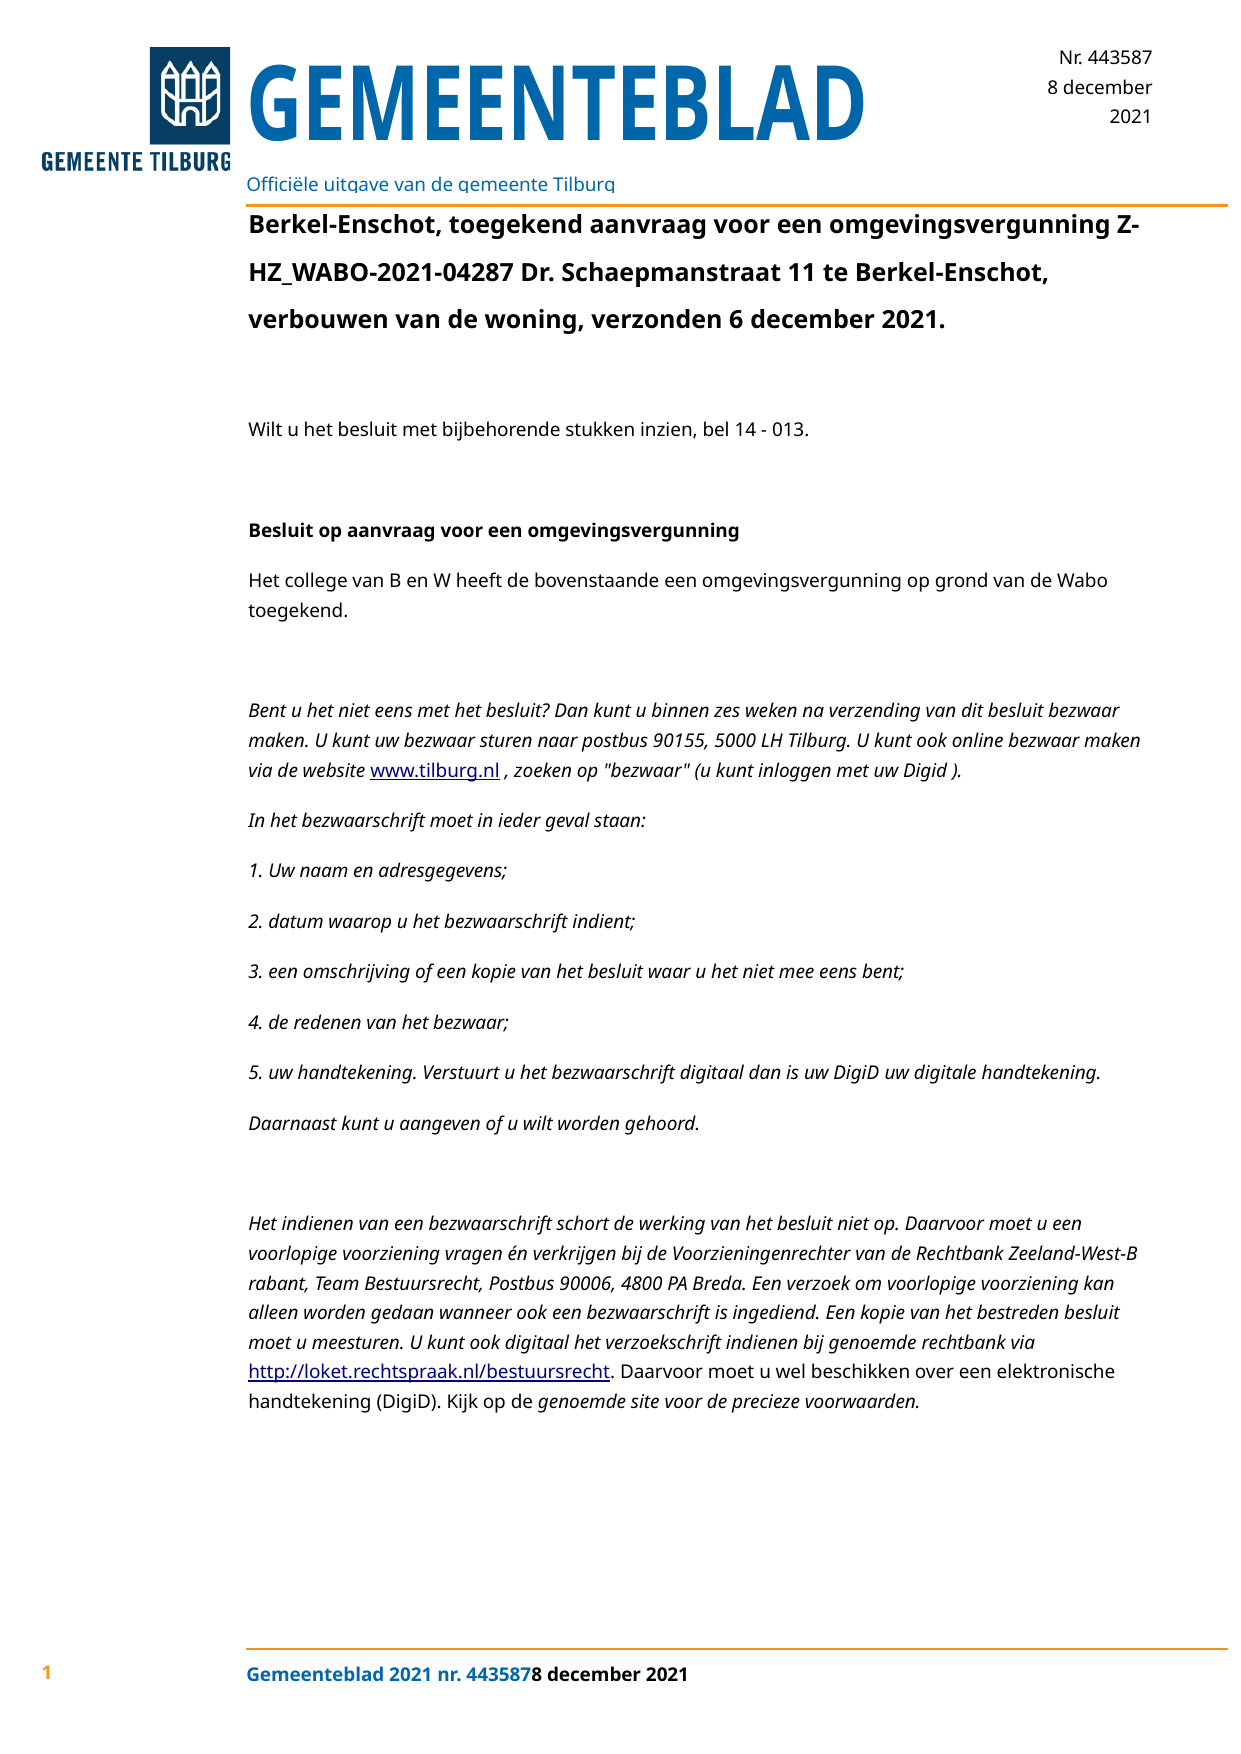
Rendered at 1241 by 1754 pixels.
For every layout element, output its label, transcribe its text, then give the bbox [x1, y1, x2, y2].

picture [41, 47, 231, 172]
text Bent u het niet eens met het besluit? Dan kunt u binnen zes weken na verzending van dit besluit bezwaar maken. U kunt uw bezwaar sturen naar postbus 90155, 5000 LH Tilburg. U kunt ook online bezwaar maken via de website www.tilburg.nl , zoeken op "bezwaar" (u kunt inloggen met uw Digid ). [248, 698, 1152, 782]
text In het bezwaarschrift moet in ieder geval staan: [248, 807, 1152, 833]
text Het indienen van een bezwaarschrift schort de werking van het besluit niet op. Daarvoor moet u een voorlopige voorziening vragen én verkrijgen bij de Voorzieningenrechter van de Rechtbank Zeeland-West-B rabant, Team Bestuursrecht, Postbus 90006, 4800 PA Breda. Een verzoek om voorlopige voorziening kan alleen worden gedaan wanneer ook een bezwaarschrift is ingediend. Een kopie van het bestreden besluit moet u meesturen. U kunt ook digitaal het verzoekschrift indienen bij genoemde rechtbank via http://loket.rechtspraak.nl/bestuursrecht. Daarvoor moet u wel beschikken over een elektronische handtekening (DigiD). Kijk op de genoemde site voor de precieze voorwaarden. [248, 1211, 1152, 1414]
text Berkel-Enschot, toegekend aanvraag voor een omgevingsvergunning Z-HZ_WABO-2021-04287 Dr. Schaepmanstraat 11 te Berkel-Enschot, verbouwen van de woning, verzonden 6 december 2021. [248, 207, 1152, 336]
text 5. uw handtekening. Verstuurt u het bezwaarschrift digitaal dan is uw DigiD uw digitale handtekening. [248, 1059, 1152, 1085]
text 1. Uw naam en adresgegevens; [248, 858, 1152, 883]
text 3. een omschrijving of een kopie van het besluit waar u het niet mee eens bent; [248, 958, 1152, 984]
text 2. datum waarop u het bezwaarschrift indient; [248, 908, 1152, 934]
text Besluit op aanvraag voor een omgevingsvergunning [248, 517, 1152, 542]
text Wilt u het besluit met bijbehorende stukken inzien, bel 14 - 013. [248, 416, 1152, 442]
text 4. de redenen van het bezwaar; [248, 1009, 1152, 1034]
text Het college van B en W heeft de bovenstaande een omgevingsvergunning op grond van de Wabo toegekend. [248, 567, 1152, 622]
text Daarnaast kunt u aangeven of u wilt worden gehoord. [248, 1110, 1152, 1135]
